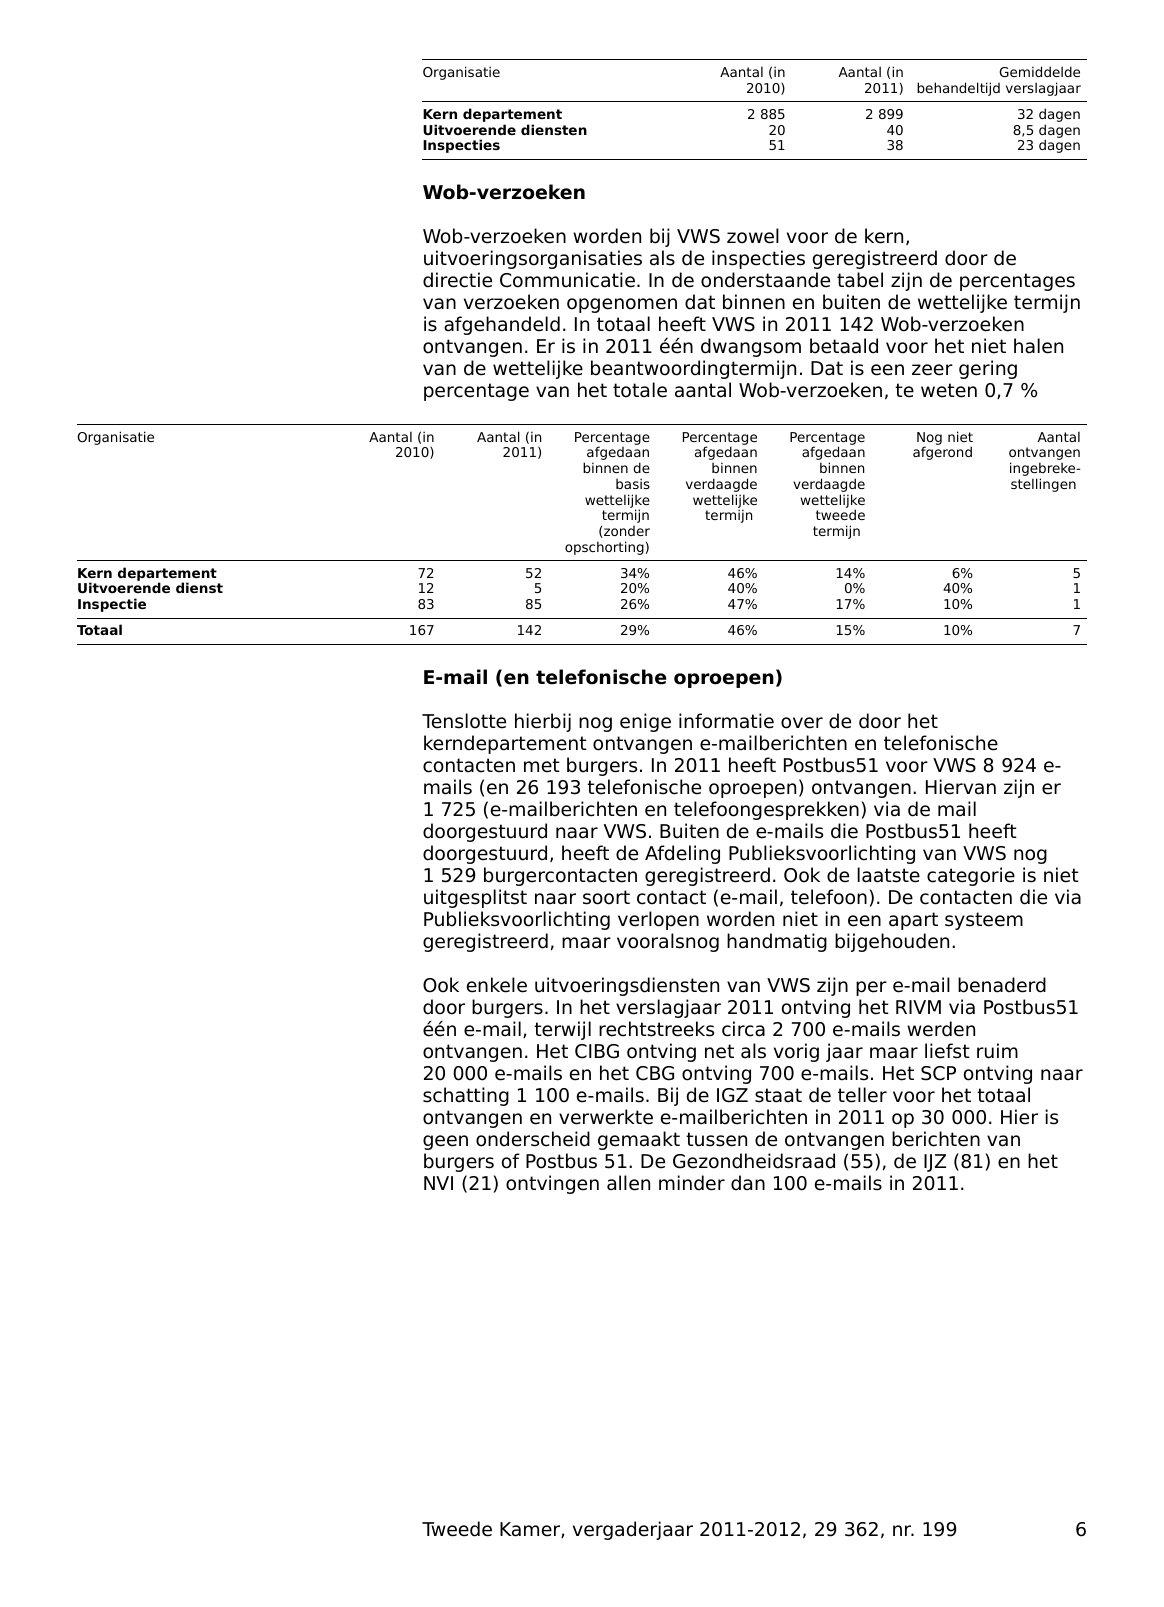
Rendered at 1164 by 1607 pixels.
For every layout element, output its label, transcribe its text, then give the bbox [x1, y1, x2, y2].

table_cell 34% [548, 561, 656, 581]
text Ook enkele uitvoeringsdiensten van VWS zijn per e-mail benaderd door burgers. In het verslagjaar 2011 ontving het RIVM via Postbus51 één e-mail, terwijl rechtstreeks circa 2 700 e-mails werden ontvangen. Het CIBG ontving net als vorig jaar maar liefst ruim 20 000 e-mails en het CBG ontving 700 e-mails. Het SCP ontving naar schatting 1 100 e-mails. Bij de IGZ staat de teller voor het totaal ontvangen en verwerkte e-mailberichten in 2011 op 30 000. Hier is geen onderscheid gemaakt tussen de ontvangen berichten van burgers of Postbus 51. De Gezondheidsraad (55), de IJZ (81) en het NVI (21) ontvingen allen minder dan 100 e-mails in 2011. [422, 975, 1087, 1195]
table_cell 167 [333, 619, 440, 644]
table_cell Kern departement [77, 561, 333, 581]
table_header Organisatie [422, 60, 673, 101]
table_cell 10% [871, 597, 979, 617]
table_cell 1 [979, 581, 1087, 597]
table_header Aantal ontvangen ingebreke-stellingen [979, 425, 1087, 560]
table_cell 72 [333, 561, 440, 581]
table_cell Kern departement [422, 102, 673, 122]
table_cell Inspecties [422, 138, 673, 158]
table_cell 142 [440, 619, 548, 644]
table_cell 5 [979, 561, 1087, 581]
table_cell Uitvoerende dienst [77, 581, 333, 597]
table_cell 12 [333, 581, 440, 597]
table_cell 20% [548, 581, 656, 597]
table_header Percentage afgedaan binnen verdaagde wettelijke termijn [656, 425, 763, 560]
table_header Percentage afgedaan binnen verdaagde wettelijke tweede termijn [764, 425, 871, 560]
table_cell 20 [673, 123, 791, 138]
table_cell Inspectie [77, 597, 333, 617]
table_cell 46% [656, 619, 763, 644]
table_cell 23 dagen [910, 138, 1087, 158]
table_cell Uitvoerende diensten [422, 123, 673, 138]
table_cell 6% [871, 561, 979, 581]
table_header Aantal (in 2010) [673, 60, 791, 101]
table_cell 17% [764, 597, 871, 617]
table_cell 47% [656, 597, 763, 617]
table_header Percentage afgedaan binnen de basis wettelijke termijn (zonder opschorting) [548, 425, 656, 560]
table_header Aantal (in 2011) [791, 60, 909, 101]
table_cell 85 [440, 597, 548, 617]
table_cell 40% [871, 581, 979, 597]
table_cell 7 [979, 619, 1087, 644]
table_cell 26% [548, 597, 656, 617]
table_cell 0% [764, 581, 871, 597]
table_cell 32 dagen [910, 102, 1087, 122]
table_cell Totaal [77, 619, 333, 644]
table_cell 46% [656, 561, 763, 581]
table_header Gemiddelde behandeltijd verslagjaar [910, 60, 1087, 101]
table_cell 2 885 [673, 102, 791, 122]
table_cell 83 [333, 597, 440, 617]
table_cell 15% [764, 619, 871, 644]
table_cell 51 [673, 138, 791, 158]
text Tenslotte hierbij nog enige informatie over de door het kerndepartement ontvangen e-mailberichten en telefonische contacten met burgers. In 2011 heeft Postbus51 voor VWS 8 924 e-mails (en 26 193 telefonische oproepen) ontvangen. Hiervan zijn er 1 725 (e-mailberichten en telefoongesprekken) via de mail doorgestuurd naar VWS. Buiten de e-mails die Postbus51 heeft doorgestuurd, heeft de Afdeling Publieksvoorlichting van VWS nog 1 529 burgercontacten geregistreerd. Ook de laatste categorie is niet uitgesplitst naar soort contact (e-mail, telefoon). De contacten die via Publieksvoorlichting verlopen worden niet in een apart systeem geregistreerd, maar vooralsnog handmatig bijgehouden. [422, 711, 1087, 953]
table_cell 40 [791, 123, 909, 138]
table_cell 40% [656, 581, 763, 597]
subtitle Wob-verzoeken [422, 182, 1087, 204]
table_cell 2 899 [791, 102, 909, 122]
table_cell 8,5 dagen [910, 123, 1087, 138]
table_cell 5 [440, 581, 548, 597]
table_cell 38 [791, 138, 909, 158]
table_header Aantal (in 2011) [440, 425, 548, 560]
table_header Organisatie [77, 425, 333, 560]
table_cell 52 [440, 561, 548, 581]
subtitle E-mail (en telefonische oproepen) [422, 667, 1087, 689]
table_cell 29% [548, 619, 656, 644]
table_cell 1 [979, 597, 1087, 617]
table_cell 10% [871, 619, 979, 644]
table_cell 14% [764, 561, 871, 581]
table_header Nog niet afgerond [871, 425, 979, 560]
table_header Aantal (in 2010) [333, 425, 440, 560]
text Wob-verzoeken worden bij VWS zowel voor de kern, uitvoeringsorganisaties als de inspecties geregistreerd door de directie Communicatie. In de onderstaande tabel zijn de percentages van verzoeken opgenomen dat binnen en buiten de wettelijke termijn is afgehandeld. In totaal heeft VWS in 2011 142 Wob-verzoeken ontvangen. Er is in 2011 één dwangsom betaald voor het niet halen van de wettelijke beantwoordingtermijn. Dat is een zeer gering percentage van het totale aantal Wob-verzoeken, te weten 0,7 % [422, 226, 1087, 402]
